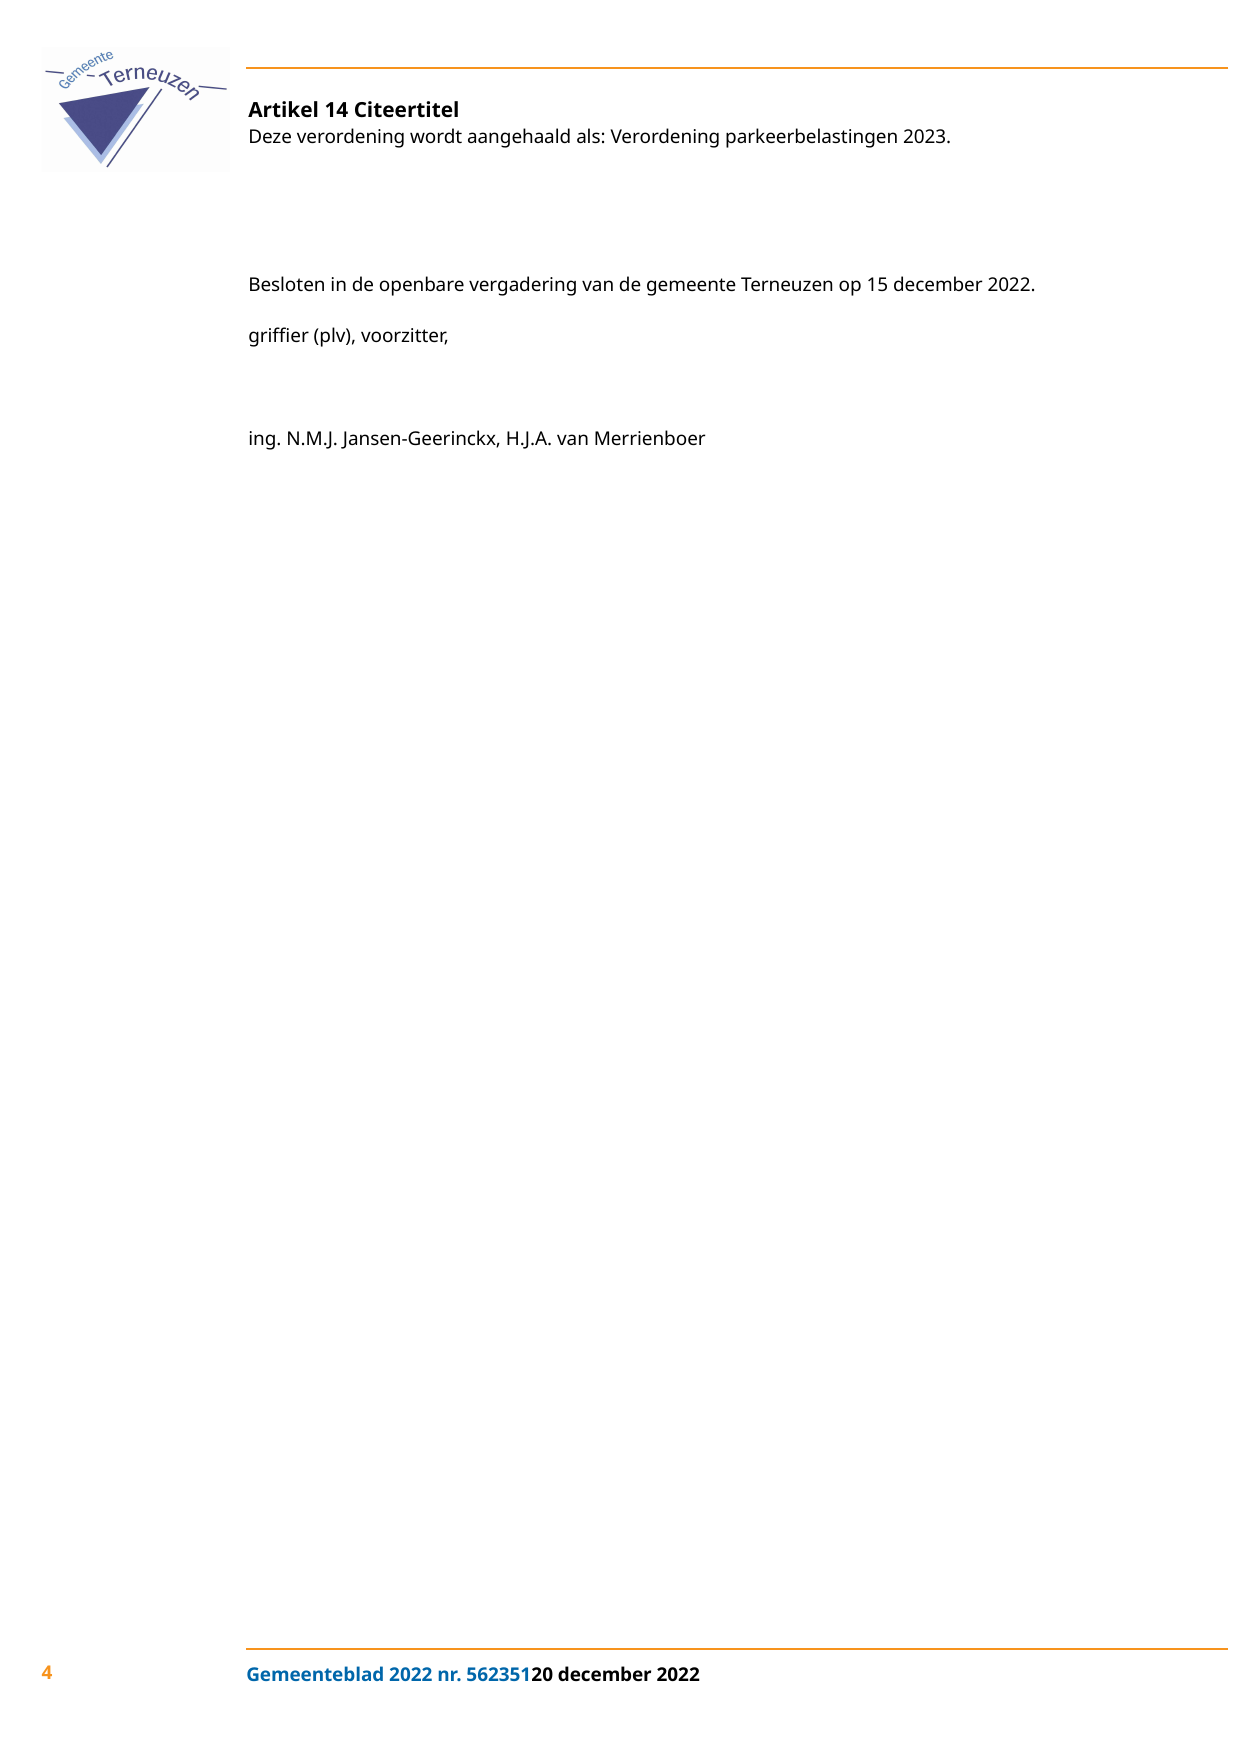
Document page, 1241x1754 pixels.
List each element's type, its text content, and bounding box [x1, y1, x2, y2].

text ing. N.M.J. Jansen-Geerinckx, H.J.A. van Merrienboer [248, 426, 1152, 451]
text Deze verordening wordt aangehaald als: Verordening parkeerbelastingen 2023. [248, 123, 1152, 149]
text Artikel 14 Citeertitel [248, 95, 1152, 123]
text griffier (plv), voorzitter, [248, 323, 1152, 348]
picture [41, 47, 231, 172]
text Besloten in de openbare vergadering van de gemeente Terneuzen op 15 december 2022. [248, 271, 1152, 297]
